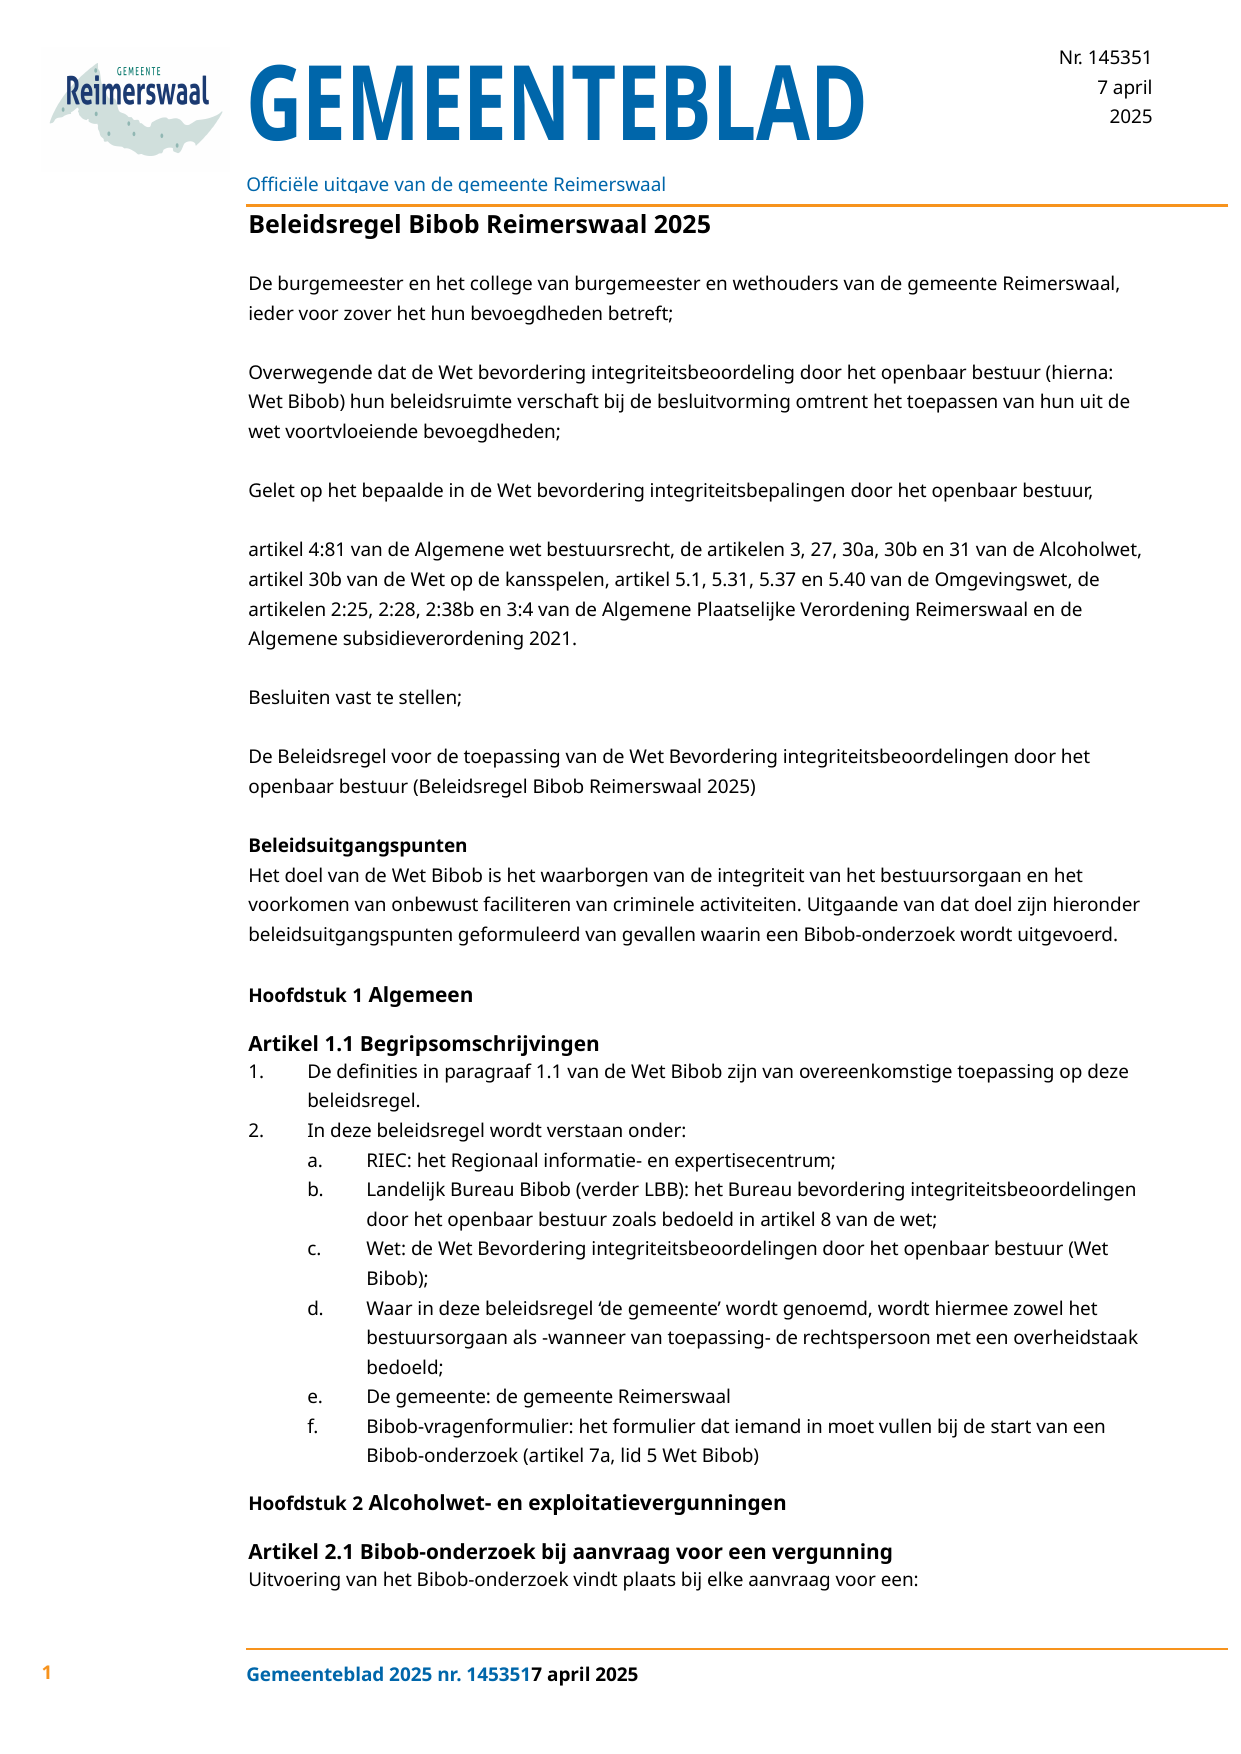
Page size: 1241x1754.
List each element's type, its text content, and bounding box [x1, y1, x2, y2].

text Hoofdstuk 1 Algemeen [248, 980, 1152, 1009]
text De burgemeester en het college van burgemeester en wethouders van de gemeente Reimerswaal, ieder voor zover het hun bevoegdheden betreft; [248, 270, 1152, 326]
text De Beleidsregel voor de toepassing van de Wet Bevordering integriteitsbeoordelingen door het openbaar bestuur (Beleidsregel Bibob Reimerswaal 2025) [248, 744, 1152, 799]
text Gelet op het bepaalde in de Wet bevordering integriteitsbepalingen door het openbaar bestuur, [248, 477, 1152, 503]
list Wet: de Wet Bevordering integriteitsbeoordelingen door het openbaar bestuur (Wet Bibob); [307, 1236, 1152, 1291]
list In deze beleidsregel wordt verstaan onder: [248, 1117, 1152, 1143]
list Bibob-vragenformulier: het formulier dat iemand in moet vullen bij de start van een Bibob-onderzoek (artikel 7a, lid 5 Wet Bibob) [307, 1413, 1152, 1468]
list De gemeente: de gemeente Reimerswaal [307, 1383, 1152, 1409]
text Artikel 2.1 Bibob-onderzoek bij aanvraag voor een vergunning [248, 1537, 1152, 1566]
list Waar in deze beleidsregel ‘de gemeente’ wordt genoemd, wordt hiermee zowel het bestuursorgaan als -wanneer van toepassing- de rechtspersoon met een overheidstaak bedoeld; [307, 1295, 1152, 1379]
text Het doel van de Wet Bibob is het waarborgen van de integriteit van het bestuursorgaan en het voorkomen van onbewust faciliteren van criminele activiteiten. Uitgaande van dat doel zijn hieronder beleidsuitgangspunten geformuleerd van gevallen waarin een Bibob-onderzoek wordt uitgevoerd. [248, 862, 1152, 947]
picture [41, 47, 231, 172]
text Uitvoering van het Bibob-onderzoek vindt plaats bij elke aanvraag voor een: [248, 1566, 1152, 1592]
text Hoofdstuk 2 Alcoholwet- en exploitatievergunningen [248, 1488, 1152, 1517]
list RIEC: het Regionaal informatie- en expertisecentrum; [307, 1147, 1152, 1172]
list Landelijk Bureau Bibob (verder LBB): het Bureau bevordering integriteitsbeoordelingen door het openbaar bestuur zoals bedoeld in artikel 8 van de wet; [307, 1176, 1152, 1232]
text Artikel 1.1 Begripsomschrijvingen [248, 1029, 1152, 1058]
text Beleidsuitgangspunten [248, 832, 1152, 858]
text Overwegende dat de Wet bevordering integriteitsbeoordeling door het openbaar bestuur (hierna: Wet Bibob) hun beleidsruimte verschaft bij de besluitvorming omtrent het toepassen van hun uit de wet voortvloeiende bevoegdheden; [248, 359, 1152, 444]
text Beleidsregel Bibob Reimerswaal 2025 [248, 207, 1152, 241]
text artikel 4:81 van de Algemene wet bestuursrecht, de artikelen 3, 27, 30a, 30b en 31 van de Alcoholwet, artikel 30b van de Wet op de kansspelen, artikel 5.1, 5.31, 5.37 en 5.40 van de Omgevingswet, de artikelen 2:25, 2:28, 2:38b en 3:4 van de Algemene Plaatselijke Verordening Reimerswaal en de Algemene subsidieverordening 2021. [248, 537, 1152, 651]
list De definities in paragraaf 1.1 van de Wet Bibob zijn van overeenkomstige toepassing op deze beleidsregel. [248, 1058, 1152, 1113]
text Besluiten vast te stellen; [248, 684, 1152, 710]
